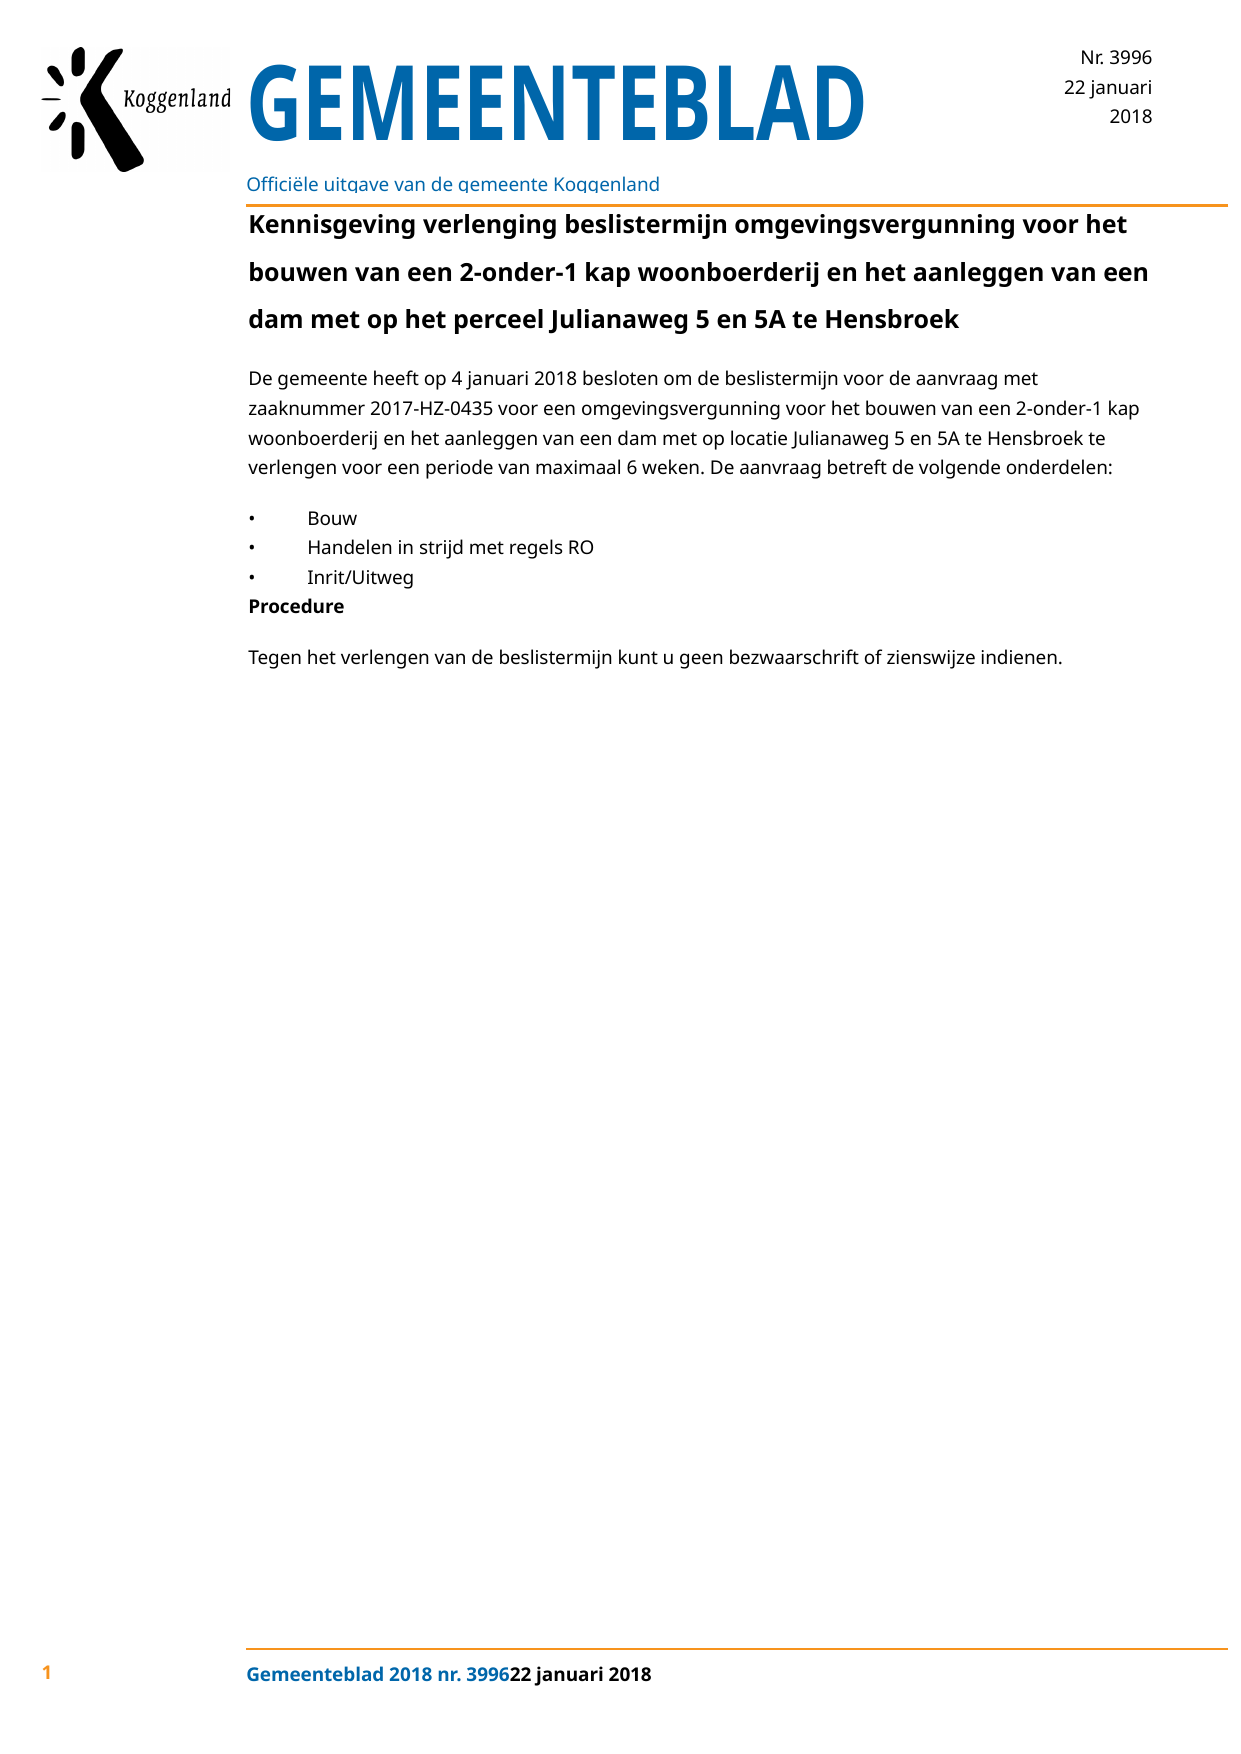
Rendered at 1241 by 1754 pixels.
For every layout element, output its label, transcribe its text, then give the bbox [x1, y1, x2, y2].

list Handelen in strijd met regels RO [248, 534, 1152, 560]
picture [41, 47, 231, 172]
text De gemeente heeft op 4 januari 2018 besloten om de beslistermijn voor de aanvraag met zaaknummer 2017-HZ-0435 voor een omgevingsvergunning voor het bouwen van een 2-onder-1 kap woonboerderij en het aanleggen van een dam met op locatie Julianaweg 5 en 5A te Hensbroek te verlengen voor een periode van maximaal 6 weken. De aanvraag betreft de volgende onderdelen: [248, 366, 1152, 480]
list Bouw [248, 505, 1152, 530]
text Procedure [248, 593, 1152, 619]
text Kennisgeving verlenging beslistermijn omgevingsvergunning voor het bouwen van een 2-onder-1 kap woonboerderij en het aanleggen van een dam met op het perceel Julianaweg 5 en 5A te Hensbroek [248, 207, 1152, 336]
text Tegen het verlengen van de beslistermijn kunt u geen bezwaarschrift of zienswijze indienen. [248, 644, 1152, 669]
list Inrit/Uitweg [248, 564, 1152, 589]
